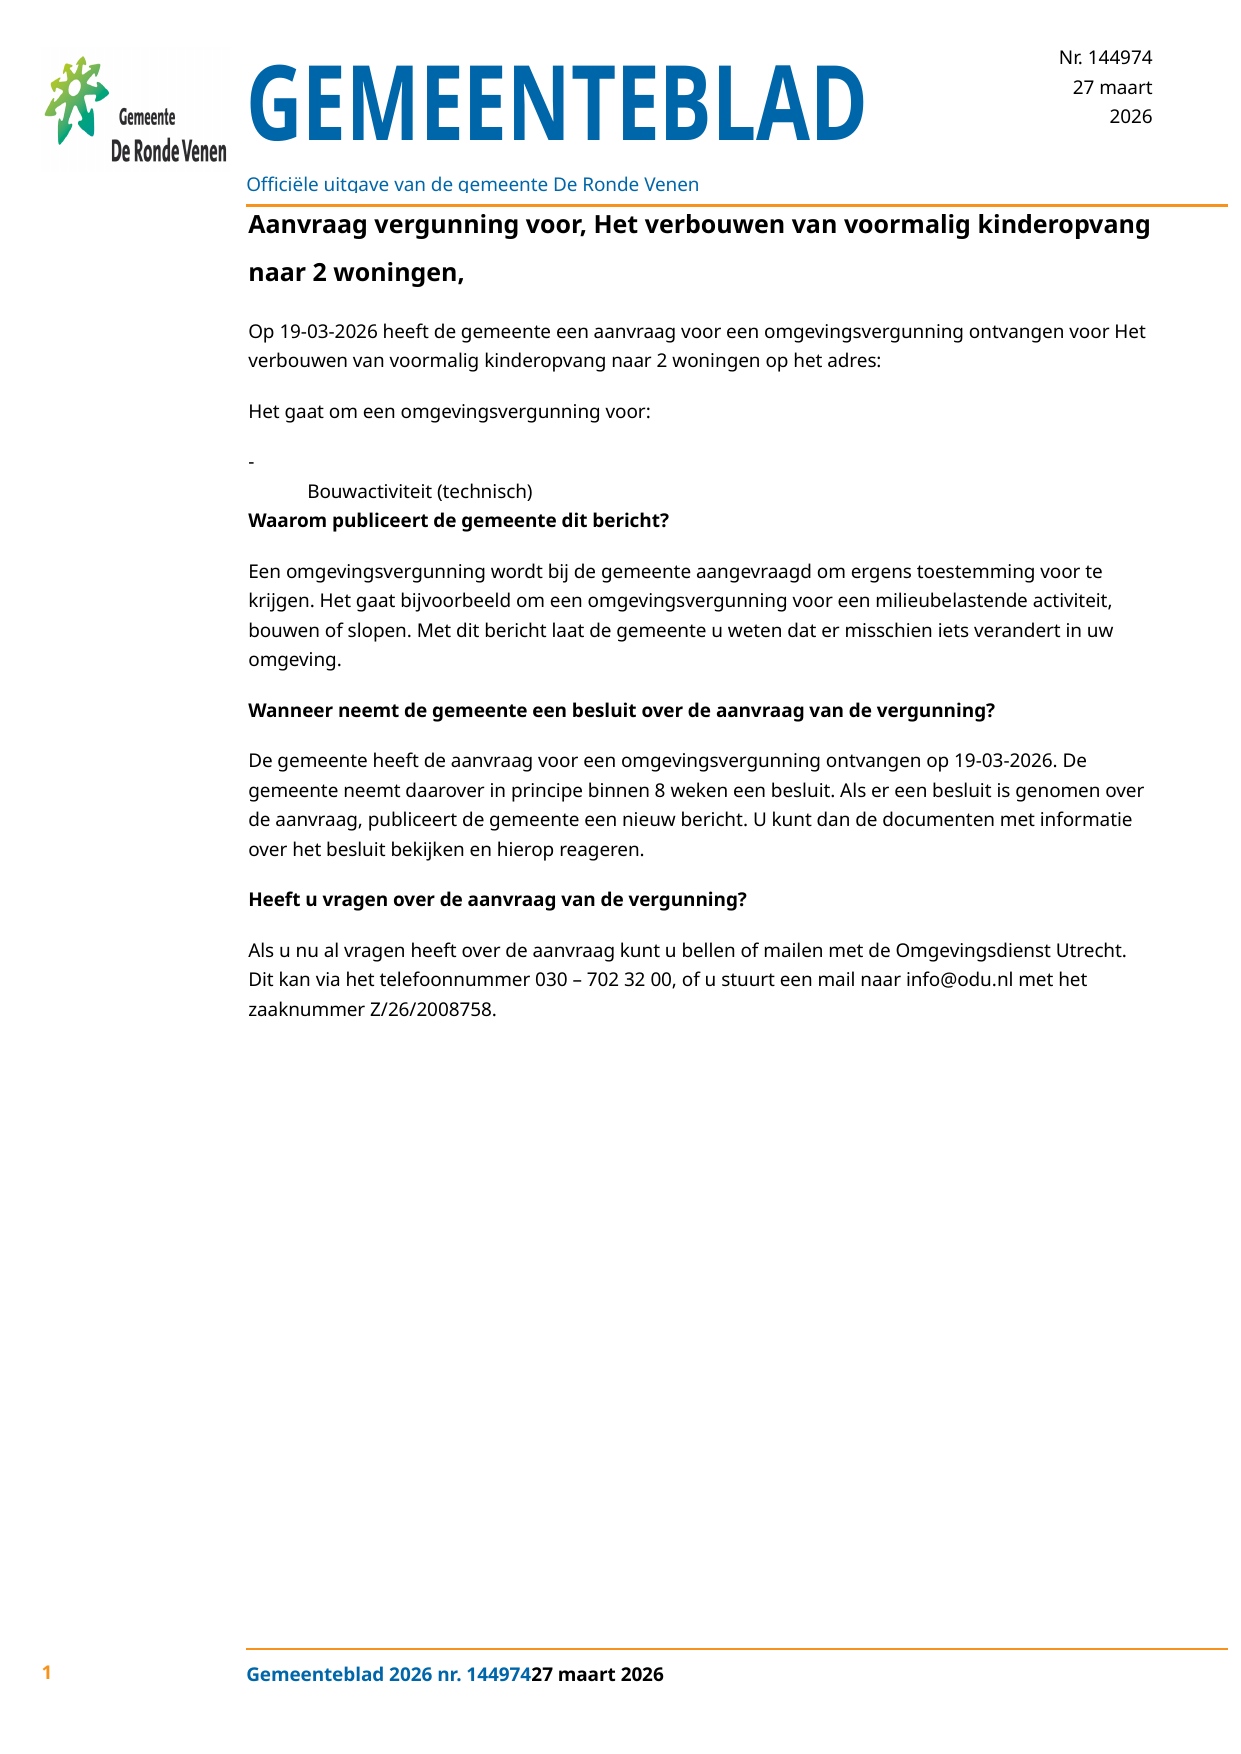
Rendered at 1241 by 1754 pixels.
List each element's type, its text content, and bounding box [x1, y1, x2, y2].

text Als u nu al vragen heeft over de aanvraag kunt u bellen of mailen met de Omgevingsdienst Utrecht. Dit kan via het telefoonnummer 030 – 702 32 00, of u stuurt een mail naar info@odu.nl met het zaaknummer Z/26/2008758. [248, 937, 1152, 1022]
text Het gaat om een omgevingsvergunning voor: [248, 398, 1152, 424]
text Waarom publiceert de gemeente dit bericht? [248, 507, 1152, 533]
picture [41, 47, 231, 172]
text Een omgevingsvergunning wordt bij de gemeente aangevraagd om ergens toestemming voor te krijgen. Het gaat bijvoorbeeld om een omgevingsvergunning voor een milieubelastende activiteit, bouwen of slopen. Met dit bericht laat de gemeente u weten dat er misschien iets verandert in uw omgeving. [248, 558, 1152, 672]
text Wanneer neemt de gemeente een besluit over de aanvraag van de vergunning? [248, 697, 1152, 723]
list Bouwactiviteit (technisch) [248, 478, 1152, 504]
text Aanvraag vergunning voor, Het verbouwen van voormalig kinderopvang naar 2 woningen, [248, 207, 1152, 288]
text Heeft u vragen over de aanvraag van de vergunning? [248, 887, 1152, 912]
text De gemeente heeft de aanvraag voor een omgevingsvergunning ontvangen op 19-03-2026. De gemeente neemt daarover in principe binnen 8 weken een besluit. Als er een besluit is genomen over de aanvraag, publiceert de gemeente een nieuw bericht. U kunt dan de documenten met informatie over het besluit bekijken en hierop reageren. [248, 747, 1152, 862]
text Op 19-03-2026 heeft de gemeente een aanvraag voor een omgevingsvergunning ontvangen voor Het verbouwen van voormalig kinderopvang naar 2 woningen op het adres: [248, 318, 1152, 373]
